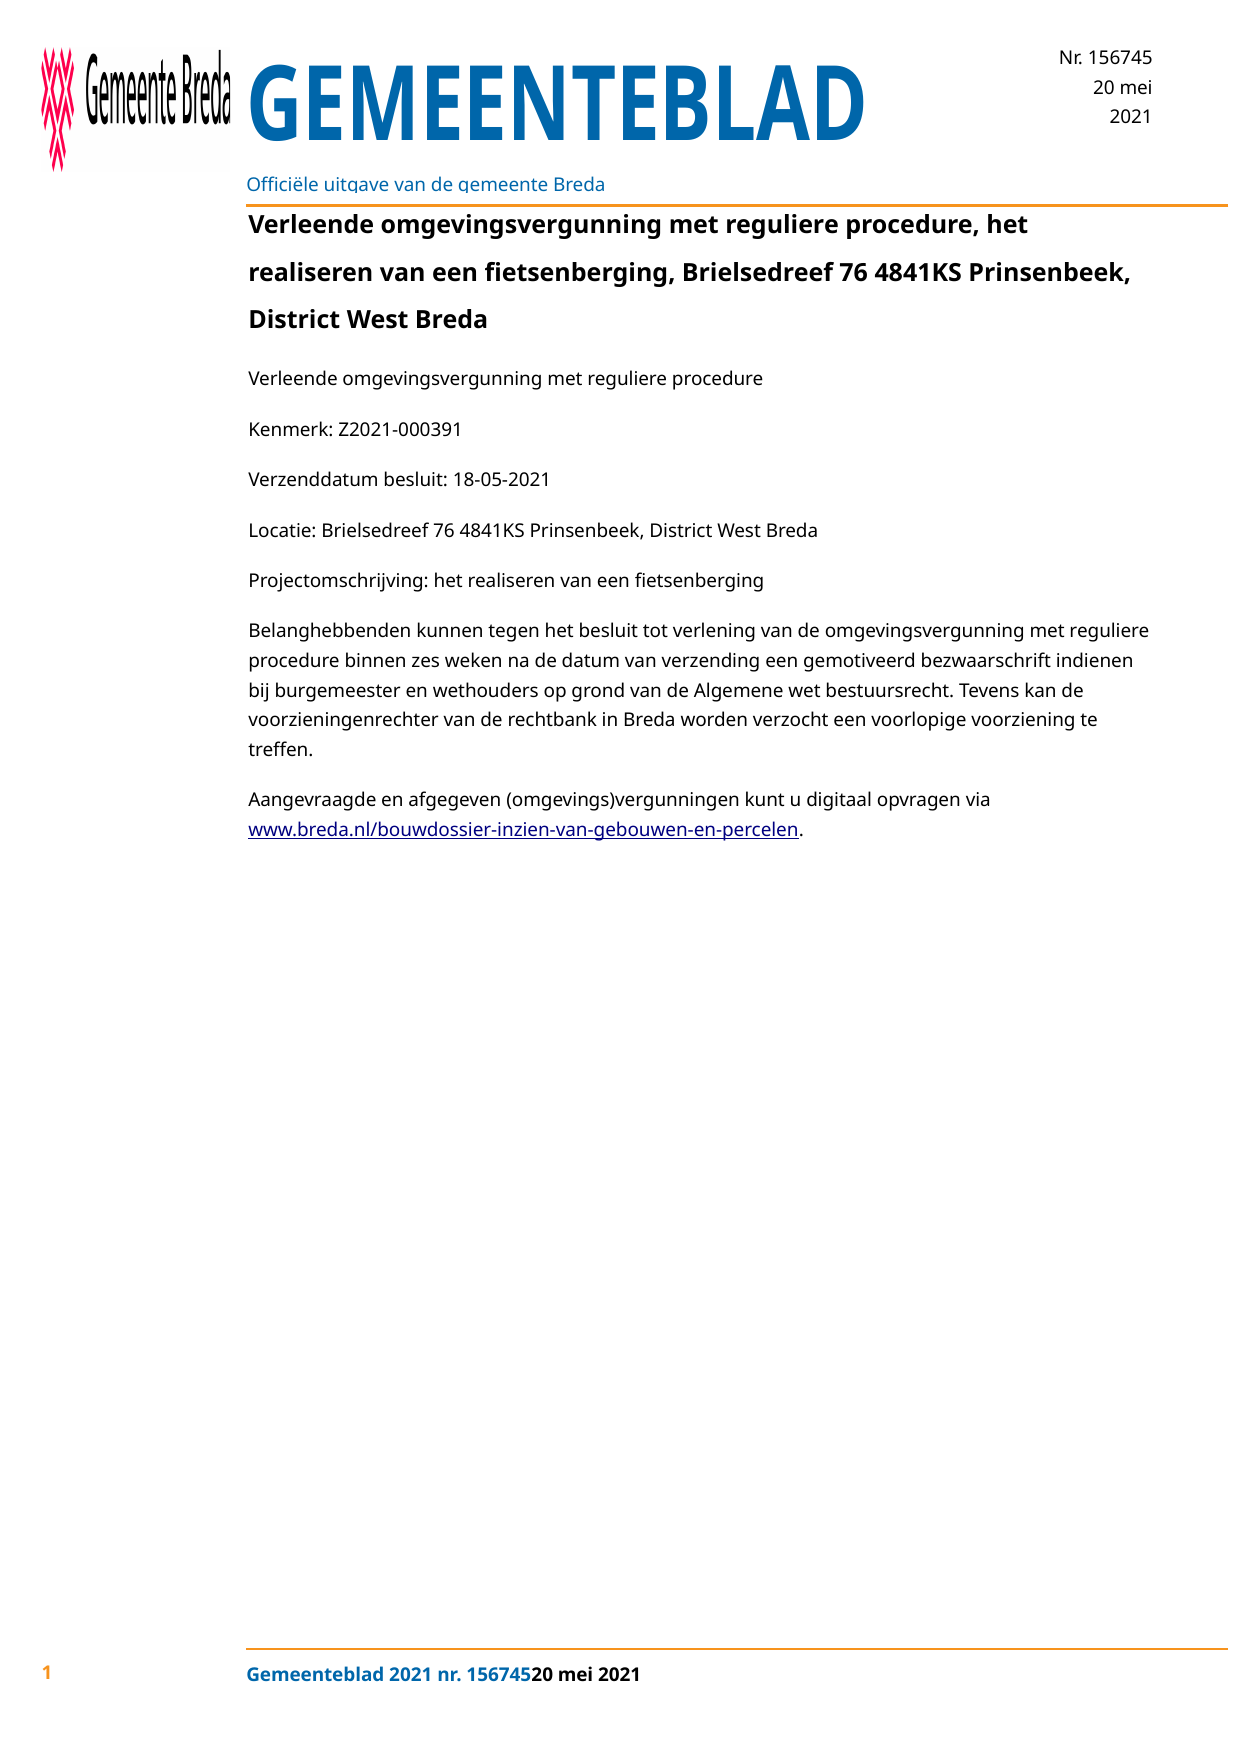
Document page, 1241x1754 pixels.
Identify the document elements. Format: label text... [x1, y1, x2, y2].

text Projectomschrijving: het realiseren van een fietsenberging [248, 567, 1152, 593]
text Verzenddatum besluit: 18-05-2021 [248, 466, 1152, 492]
picture [41, 47, 231, 172]
text Verleende omgevingsvergunning met reguliere procedure, het realiseren van een fietsenberging, Brielsedreef 76 4841KS Prinsenbeek, District West Breda [248, 207, 1152, 336]
text Aangevraagde en afgegeven (omgevings)vergunningen kunt u digitaal opvragen via www.breda.nl/bouwdossier-inzien-van-gebouwen-en-percelen. [248, 786, 1152, 842]
text Belanghebbenden kunnen tegen het besluit tot verlening van de omgevingsvergunning met reguliere procedure binnen zes weken na de datum van verzending een gemotiveerd bezwaarschrift indienen bij burgemeester en wethouders op grond van de Algemene wet bestuursrecht. Tevens kan de voorzieningenrechter van de rechtbank in Breda worden verzocht een voorlopige voorziening te treffen. [248, 618, 1152, 762]
text Locatie: Brielsedreef 76 4841KS Prinsenbeek, District West Breda [248, 517, 1152, 542]
text Verleende omgevingsvergunning met reguliere procedure [248, 366, 1152, 391]
text Kenmerk: Z2021-000391 [248, 416, 1152, 442]
